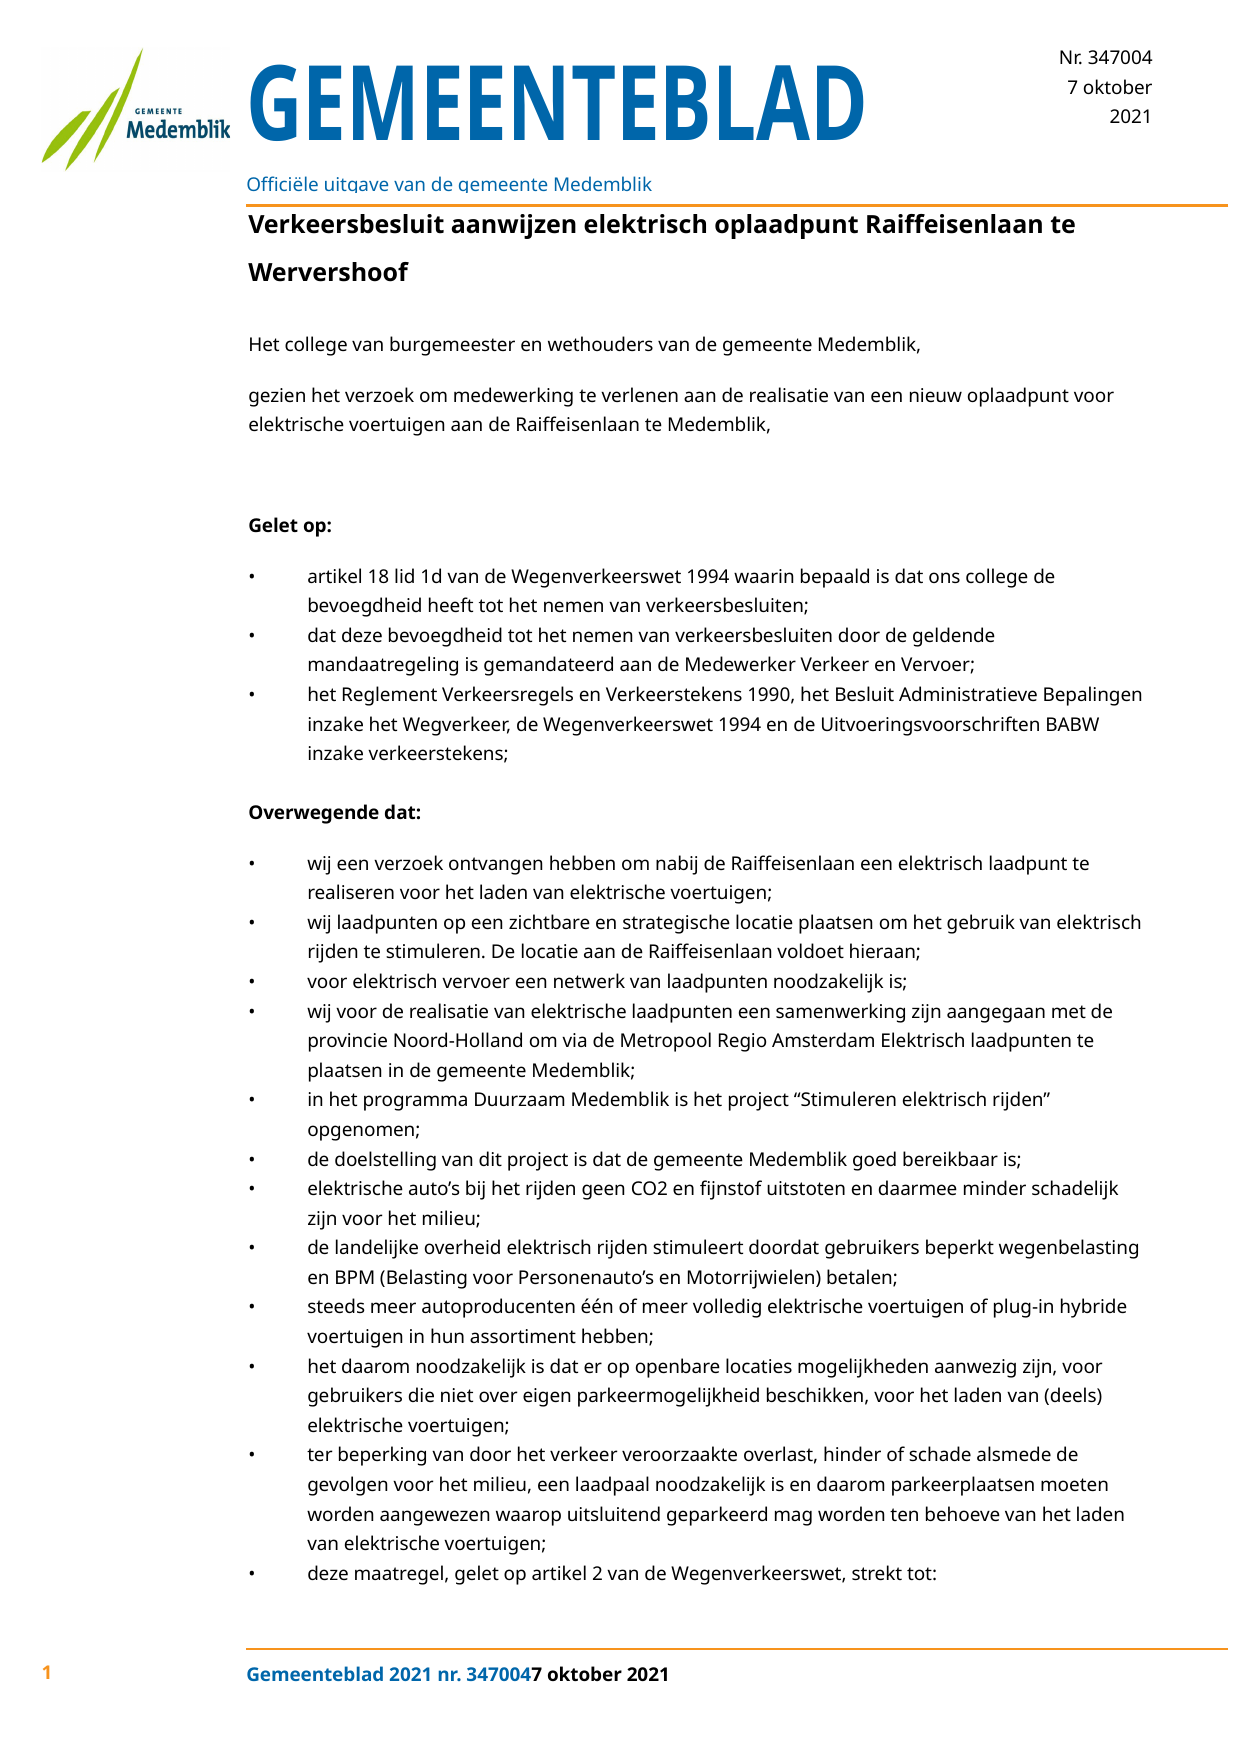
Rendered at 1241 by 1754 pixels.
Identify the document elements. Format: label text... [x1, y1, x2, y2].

text Verkeersbesluit aanwijzen elektrisch oplaadpunt Raiffeisenlaan te Wervershoof [248, 207, 1152, 288]
list wij laadpunten op een zichtbare en strategische locatie plaatsen om het gebruik van elektrisch rijden te stimuleren. De locatie aan de Raiffeisenlaan voldoet hieraan; [248, 909, 1152, 964]
list de landelijke overheid elektrisch rijden stimuleert doordat gebruikers beperkt wegenbelasting en BPM (Belasting voor Personenauto’s en Motorrijwielen) betalen; [248, 1234, 1152, 1290]
list het daarom noodzakelijk is dat er op openbare locaties mogelijkheden aanwezig zijn, voor gebruikers die niet over eigen parkeermogelijkheid beschikken, voor het laden van (deels) elektrische voertuigen; [248, 1353, 1152, 1438]
text Overwegende dat: [248, 799, 1152, 825]
text Gelet op: [248, 512, 1152, 538]
list wij een verzoek ontvangen hebben om nabij de Raiffeisenlaan een elektrisch laadpunt te realiseren voor het laden van elektrische voertuigen; [248, 850, 1152, 905]
list dat deze bevoegdheid tot het nemen van verkeersbesluiten door de geldende mandaatregeling is gemandateerd aan de Medewerker Verkeer en Vervoer; [248, 622, 1152, 677]
list ter beperking van door het verkeer veroorzaakte overlast, hinder of schade alsmede de gevolgen voor het milieu, een laadpaal noodzakelijk is en daarom parkeerplaatsen moeten worden aangewezen waarop uitsluitend geparkeerd mag worden ten behoeve van het laden van elektrische voertuigen; [248, 1442, 1152, 1556]
list het Reglement Verkeersregels en Verkeerstekens 1990, het Besluit Administratieve Bepalingen inzake het Wegverkeer, de Wegenverkeerswet 1994 en de Uitvoeringsvoorschriften BABW inzake verkeerstekens; [248, 681, 1152, 766]
list voor elektrisch vervoer een netwerk van laadpunten noodzakelijk is; [248, 968, 1152, 994]
text gezien het verzoek om medewerking te verlenen aan de realisatie van een nieuw oplaadpunt voor elektrische voertuigen aan de Raiffeisenlaan te Medemblik, [248, 382, 1152, 437]
text Het college van burgemeester en wethouders van de gemeente Medemblik, [248, 332, 1152, 357]
list elektrische auto’s bij het rijden geen CO2 en fijnstof uitstoten en daarmee minder schadelijk zijn voor het milieu; [248, 1175, 1152, 1231]
list deze maatregel, gelet op artikel 2 van de Wegenverkeerswet, strekt tot: [248, 1560, 1152, 1586]
list wij voor de realisatie van elektrische laadpunten een samenwerking zijn aangegaan met de provincie Noord-Holland om via de Metropool Regio Amsterdam Elektrisch laadpunten te plaatsen in de gemeente Medemblik; [248, 998, 1152, 1083]
picture [41, 47, 231, 172]
list in het programma Duurzaam Medemblik is het project “Stimuleren elektrisch rijden” opgenomen; [248, 1087, 1152, 1142]
list artikel 18 lid 1d van de Wegenverkeerswet 1994 waarin bepaald is dat ons college de bevoegdheid heeft tot het nemen van verkeersbesluiten; [248, 563, 1152, 618]
list de doelstelling van dit project is dat de gemeente Medemblik goed bereikbaar is; [248, 1146, 1152, 1171]
list steeds meer autoproducenten één of meer volledig elektrische voertuigen of plug-in hybride voertuigen in hun assortiment hebben; [248, 1294, 1152, 1349]
